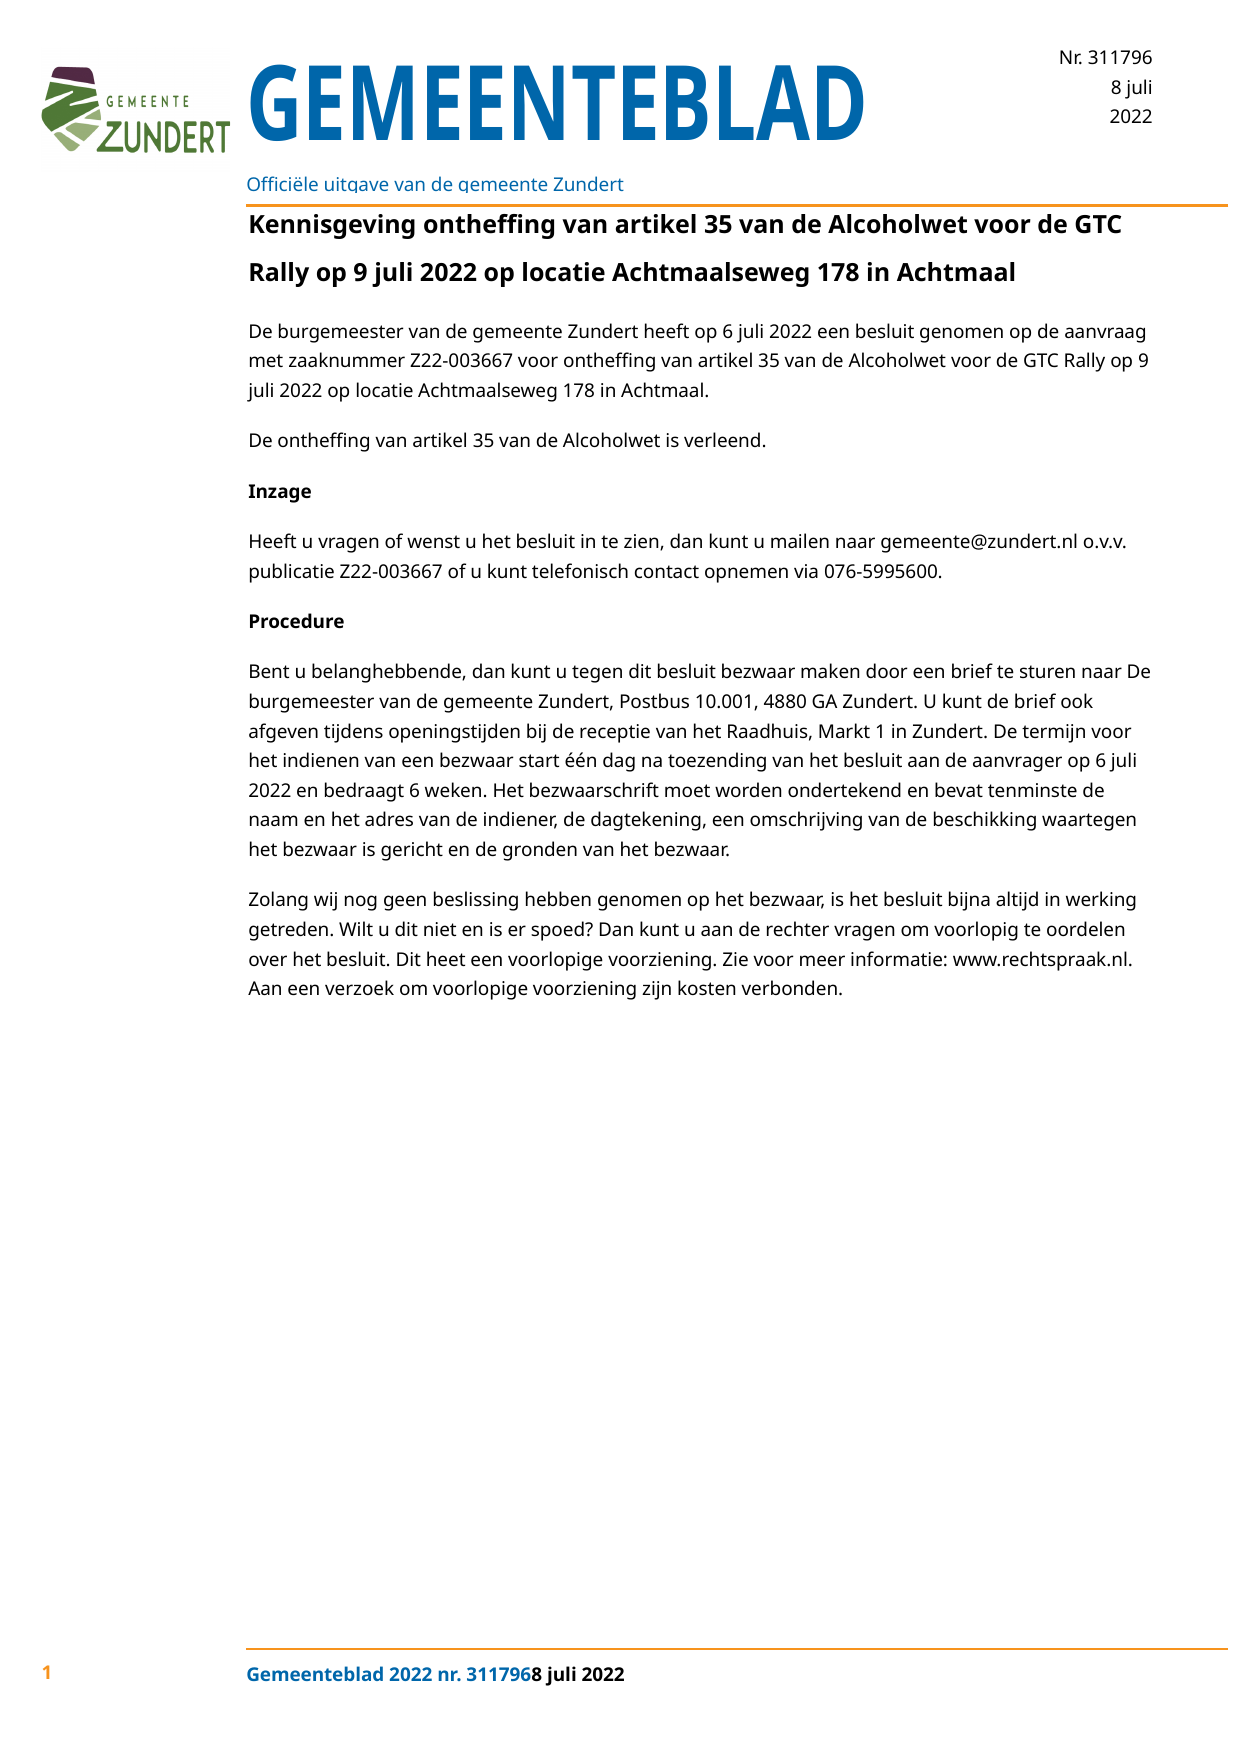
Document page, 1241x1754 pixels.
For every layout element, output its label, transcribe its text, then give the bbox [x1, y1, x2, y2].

picture [41, 47, 231, 172]
text Kennisgeving ontheffing van artikel 35 van de Alcoholwet voor de GTC Rally op 9 juli 2022 op locatie Achtmaalseweg 178 in Achtmaal [248, 207, 1152, 288]
text Inzage [248, 478, 1152, 504]
text De burgemeester van de gemeente Zundert heeft op 6 juli 2022 een besluit genomen op de aanvraag met zaaknummer Z22-003667 voor ontheffing van artikel 35 van de Alcoholwet voor de GTC Rally op 9 juli 2022 op locatie Achtmaalseweg 178 in Achtmaal. [248, 318, 1152, 403]
text Bent u belanghebbende, dan kunt u tegen dit besluit bezwaar maken door een brief te sturen naar De burgemeester van de gemeente Zundert, Postbus 10.001, 4880 GA Zundert. U kunt de brief ook afgeven tijdens openingstijden bij de receptie van het Raadhuis, Markt 1 in Zundert. De termijn voor het indienen van een bezwaar start één dag na toezending van het besluit aan de aanvrager op 6 juli 2022 en bedraagt 6 weken. Het bezwaarschrift moet worden ondertekend en bevat tenminste de naam en het adres van de indiener, de dagtekening, een omschrijving van de beschikking waartegen het bezwaar is gericht en de gronden van het bezwaar. [248, 659, 1152, 862]
text Procedure [248, 608, 1152, 634]
text Zolang wij nog geen beslissing hebben genomen op het bezwaar, is het besluit bijna altijd in werking getreden. Wilt u dit niet en is er spoed? Dan kunt u aan de rechter vragen om voorlopig te oordelen over het besluit. Dit heet een voorlopige voorziening. Zie voor meer informatie: www.rechtspraak.nl. Aan een verzoek om voorlopige voorziening zijn kosten verbonden. [248, 887, 1152, 1001]
text Heeft u vragen of wenst u het besluit in te zien, dan kunt u mailen naar gemeente@zundert.nl o.v.v. publicatie Z22-003667 of u kunt telefonisch contact opnemen via 076-5995600. [248, 528, 1152, 584]
text De ontheffing van artikel 35 van de Alcoholwet is verleend. [248, 427, 1152, 453]
